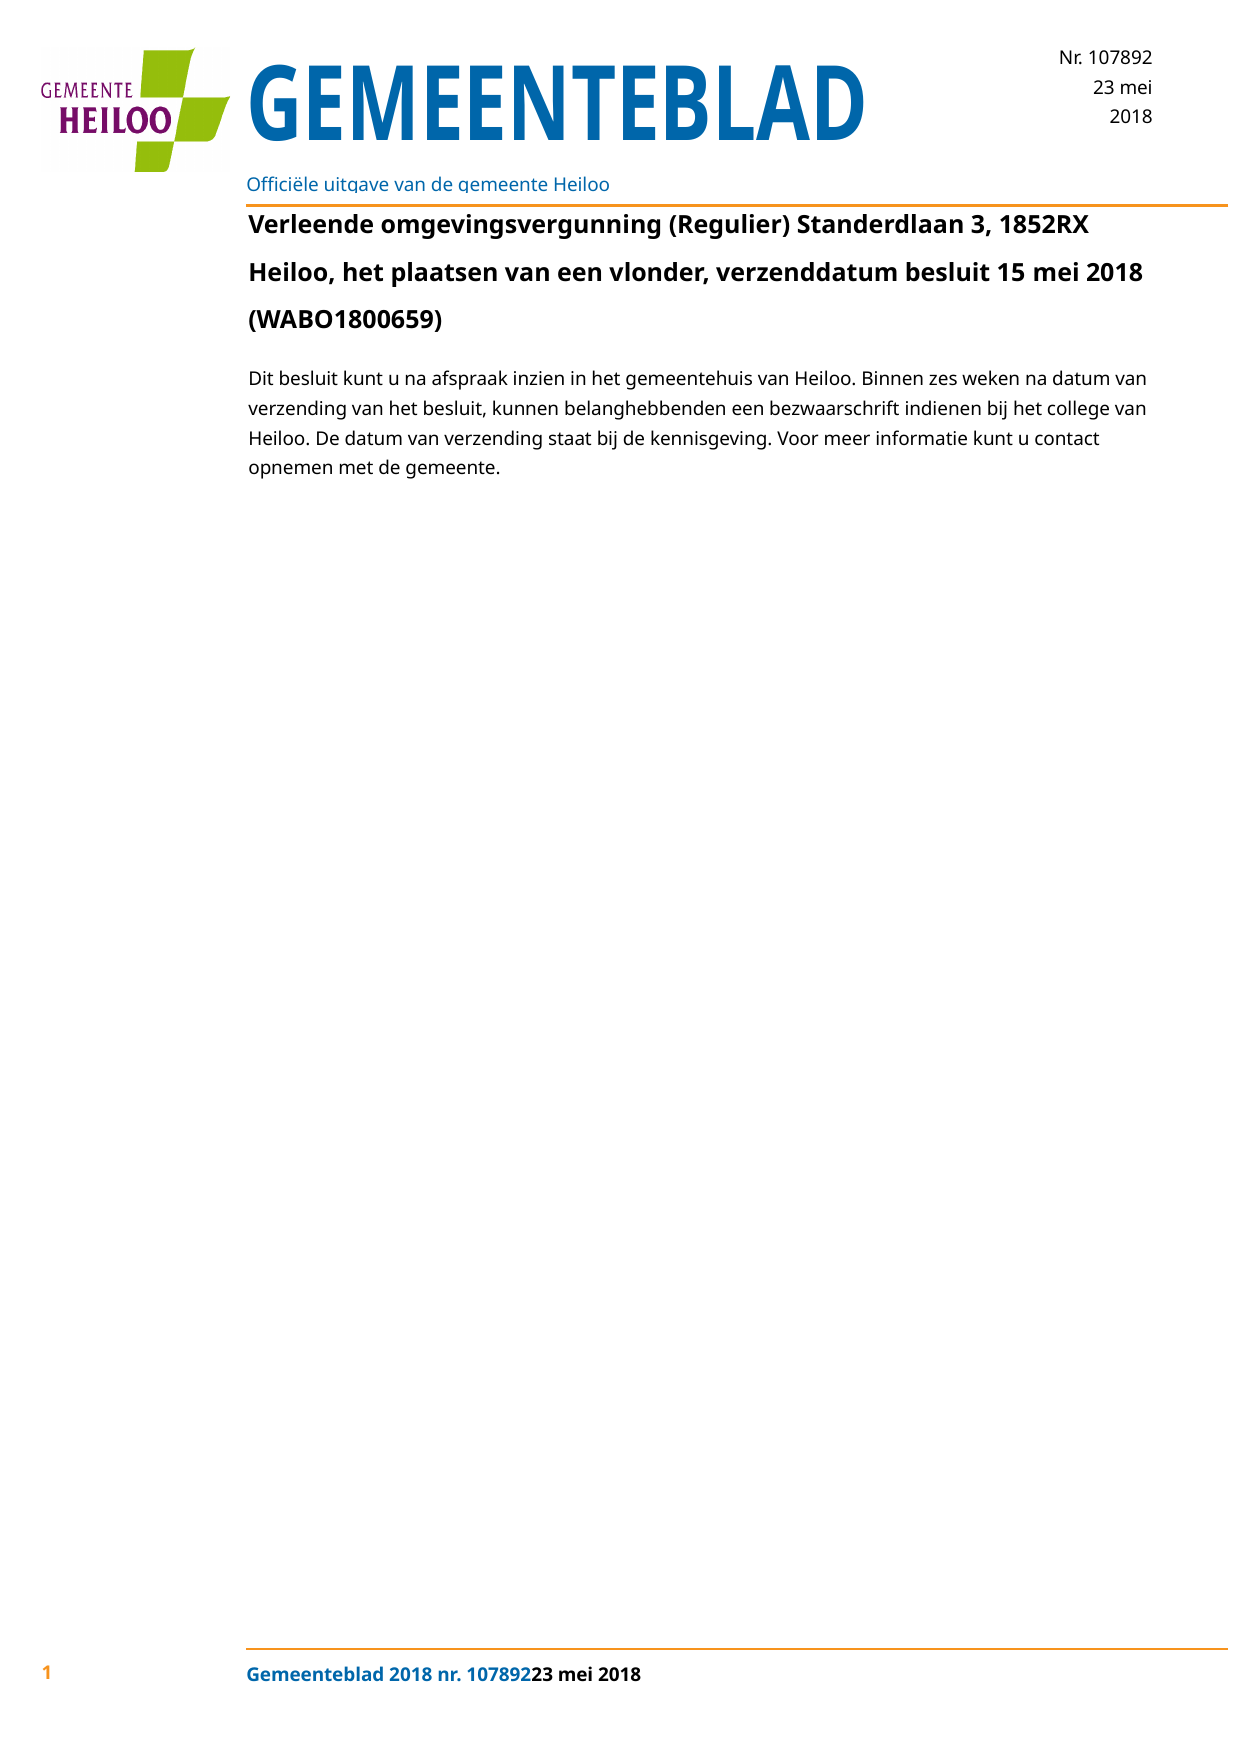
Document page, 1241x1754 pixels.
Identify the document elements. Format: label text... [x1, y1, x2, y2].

text Dit besluit kunt u na afspraak inzien in het gemeentehuis van Heiloo. Binnen zes weken na datum van verzending van het besluit, kunnen belanghebbenden een bezwaarschrift indienen bij het college van Heiloo. De datum van verzending staat bij de kennisgeving. Voor meer informatie kunt u contact opnemen met de gemeente. [248, 366, 1152, 480]
picture [41, 47, 231, 172]
text Verleende omgevingsvergunning (Regulier) Standerdlaan 3, 1852RX Heiloo, het plaatsen van een vlonder, verzenddatum besluit 15 mei 2018 (WABO1800659) [248, 207, 1152, 336]
